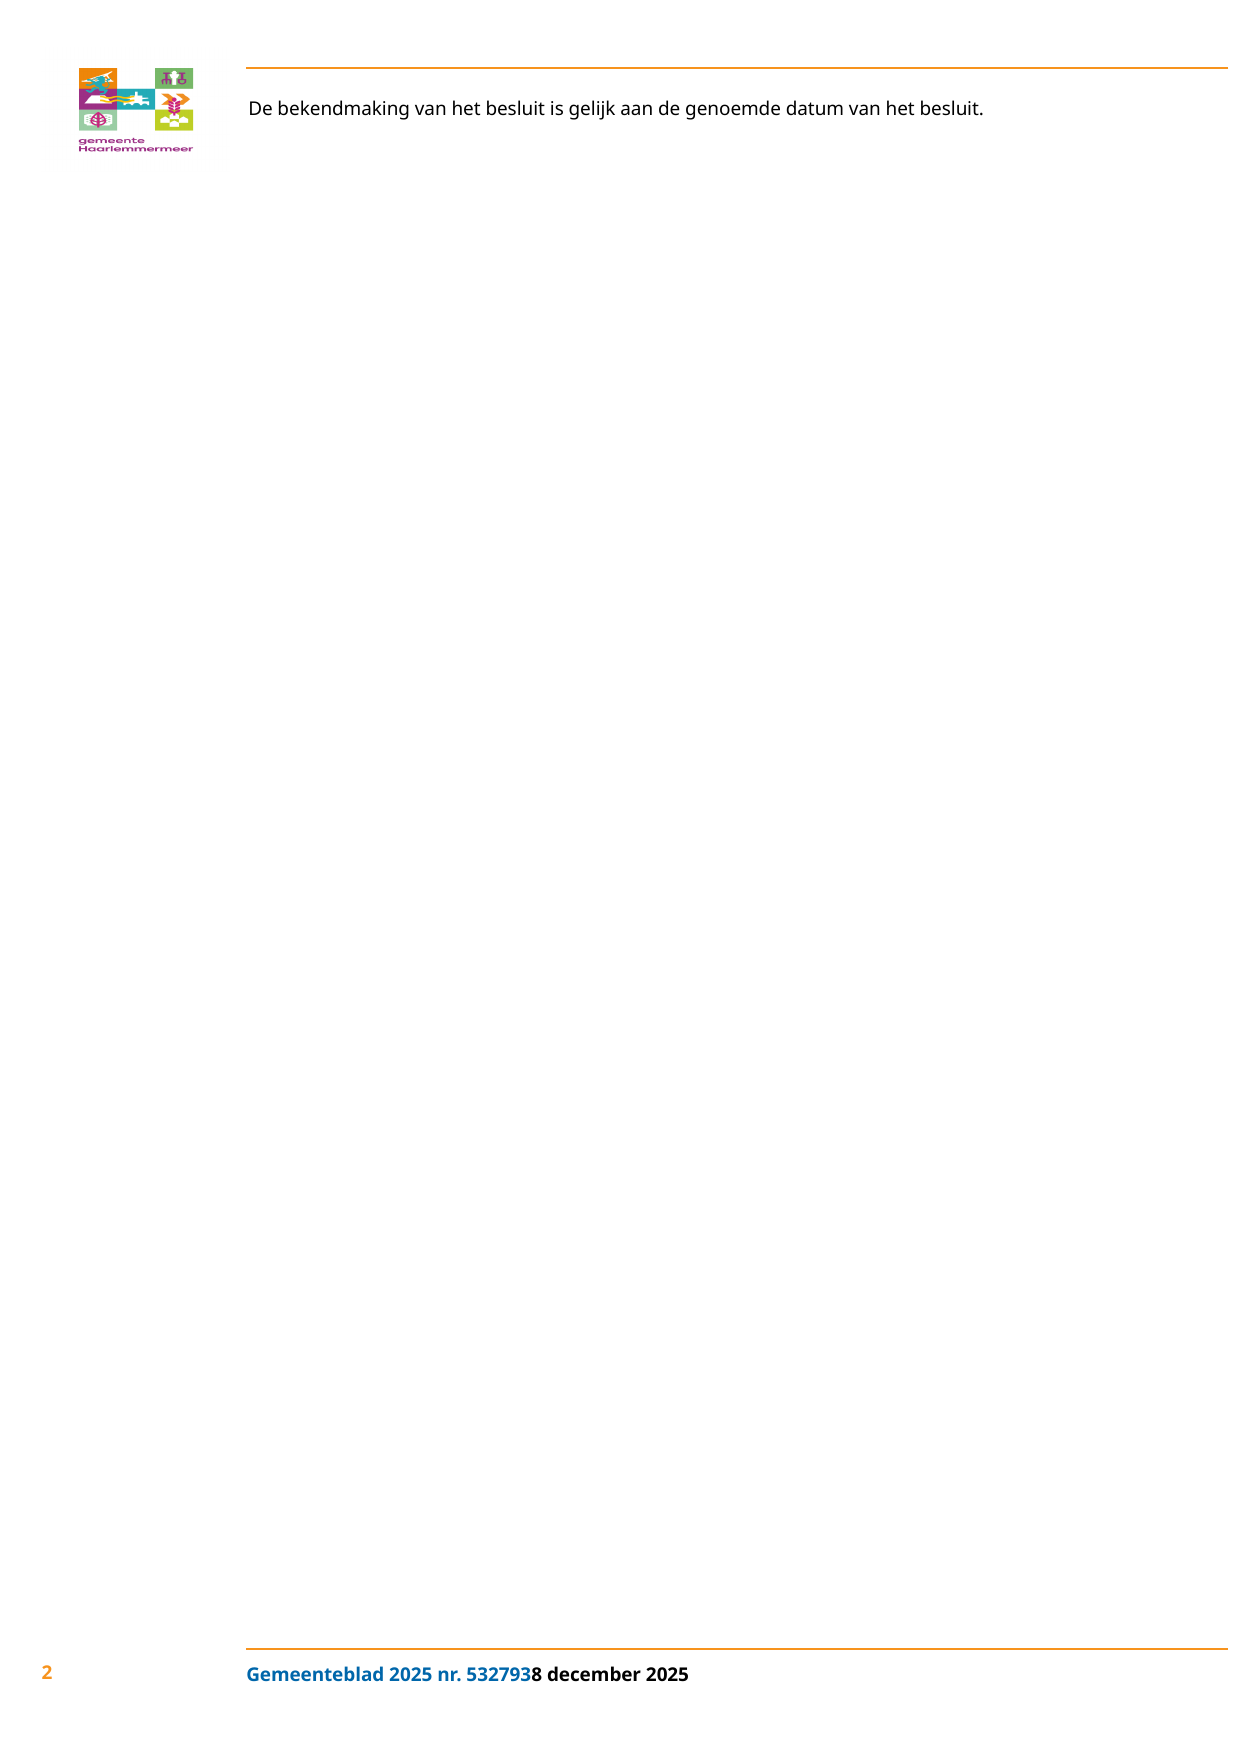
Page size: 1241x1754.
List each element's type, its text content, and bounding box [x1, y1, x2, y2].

text De bekendmaking van het besluit is gelijk aan de genoemde datum van het besluit. [248, 95, 1152, 121]
picture [41, 47, 231, 172]
